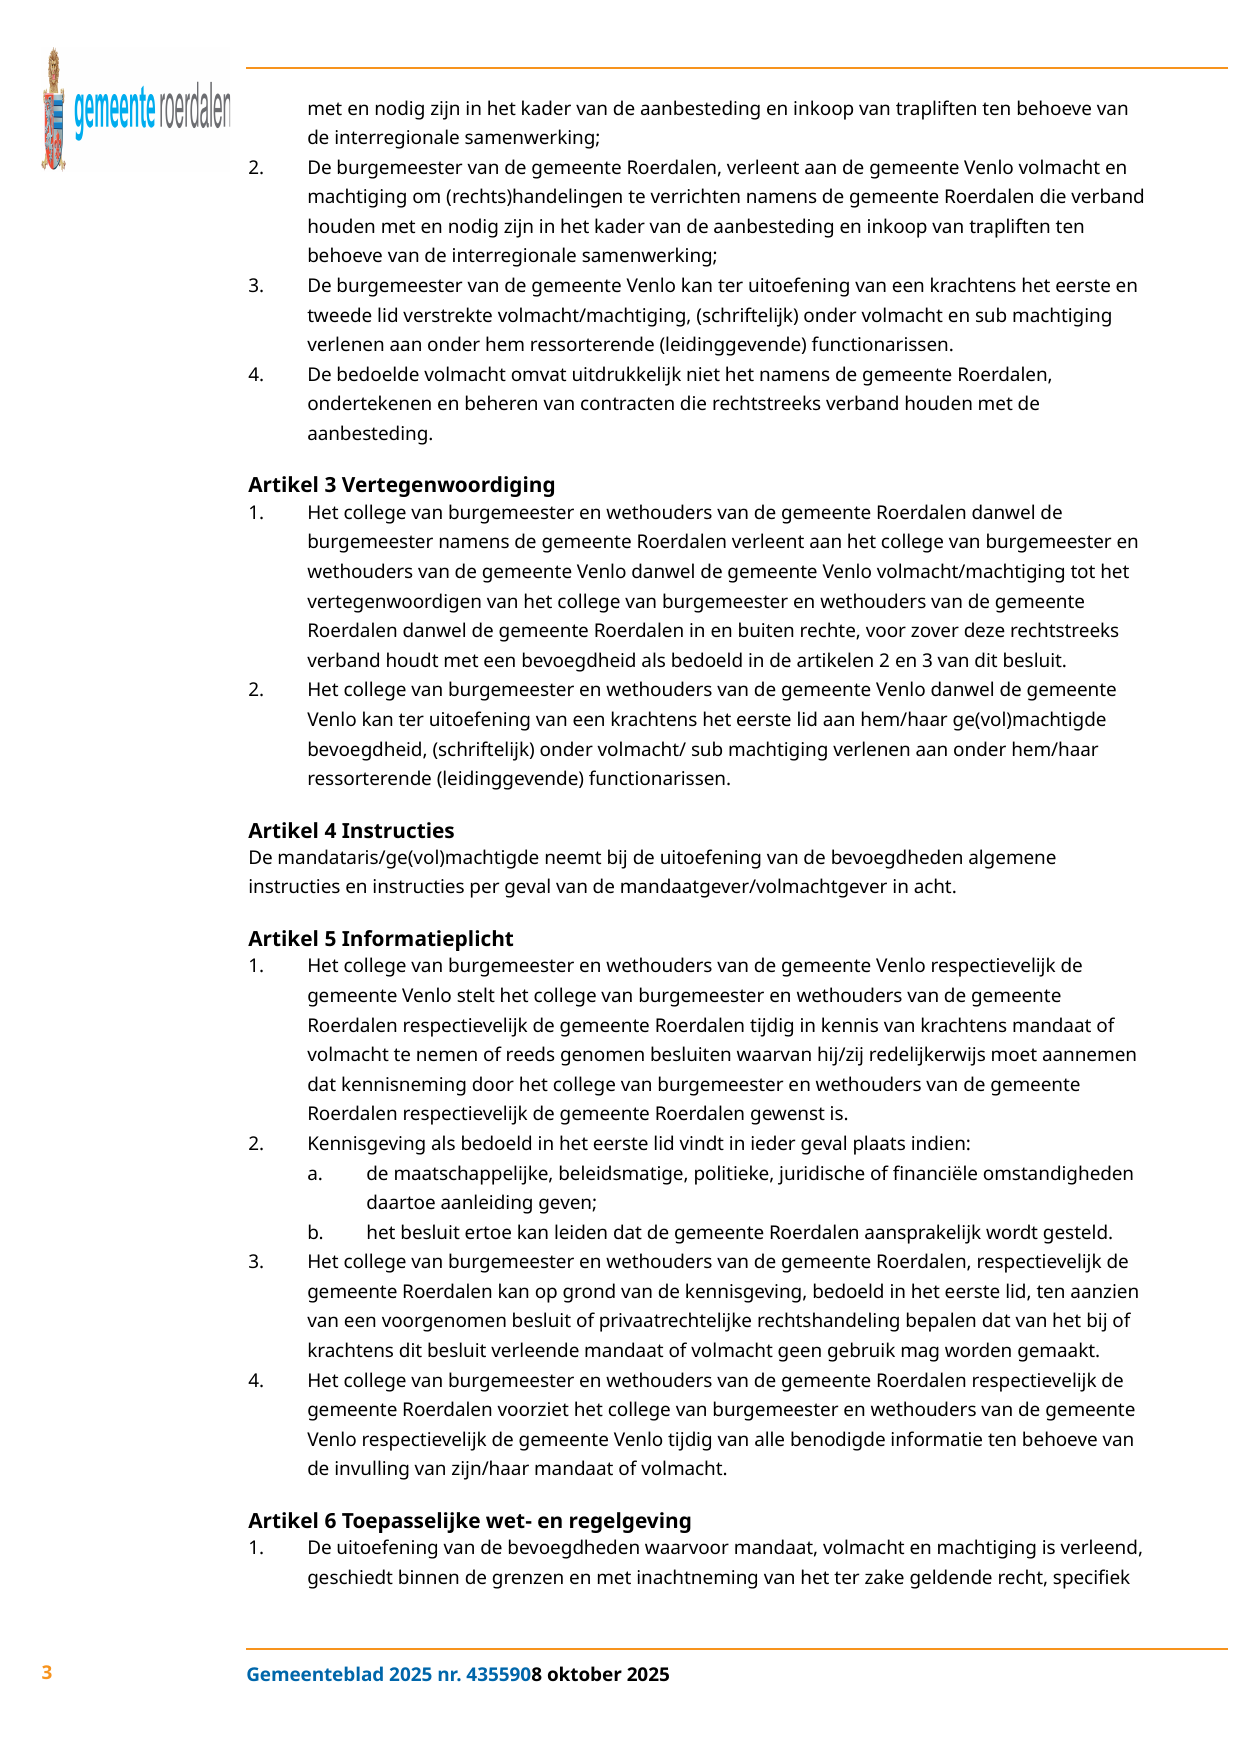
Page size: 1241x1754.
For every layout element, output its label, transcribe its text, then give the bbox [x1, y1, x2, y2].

list het besluit ertoe kan leiden dat de gemeente Roerdalen aansprakelijk wordt gesteld. [307, 1219, 1152, 1244]
text Artikel 5 Informatieplicht [248, 924, 1152, 953]
list De burgemeester van de gemeente Roerdalen, verleent aan de gemeente Venlo volmacht en machtiging om (rechts)handelingen te verrichten namens de gemeente Roerdalen die verband houden met en nodig zijn in het kader van de aanbesteding en inkoop van trapliften ten behoeve van de interregionale samenwerking; [248, 154, 1152, 268]
list Het college van burgemeester en wethouders van de gemeente Venlo danwel de gemeente Venlo kan ter uitoefening van een krachtens het eerste lid aan hem/haar ge(vol)machtigde bevoegdheid, (schriftelijk) onder volmacht/ sub machtiging verlenen aan onder hem/haar ressorterende (leidinggevende) functionarissen. [248, 677, 1152, 791]
text Artikel 3 Vertegenwoordiging [248, 471, 1152, 499]
list De burgemeester van de gemeente Venlo kan ter uitoefening van een krachtens het eerste en tweede lid verstrekte volmacht/machtiging, (schriftelijk) onder volmacht en sub machtiging verlenen aan onder hem ressorterende (leidinggevende) functionarissen. [248, 272, 1152, 357]
list Het college van burgemeester en wethouders van de gemeente Roerdalen respectievelijk de gemeente Roerdalen voorziet het college van burgemeester en wethouders van de gemeente Venlo respectievelijk de gemeente Venlo tijdig van alle benodigde informatie ten behoeve van de invulling van zijn/haar mandaat of volmacht. [248, 1367, 1152, 1481]
list De uitoefening van de bevoegdheden waarvoor mandaat, volmacht en machtiging is verleend, geschiedt binnen de grenzen en met inachtneming van het ter zake geldende recht, specifiek [248, 1534, 1152, 1590]
list de maatschappelijke, beleidsmatige, politieke, juridische of financiële omstandigheden daartoe aanleiding geven; [307, 1160, 1152, 1215]
list De bedoelde volmacht omvat uitdrukkelijk niet het namens de gemeente Roerdalen, ondertekenen en beheren van contracten die rechtstreeks verband houden met de aanbesteding. [248, 361, 1152, 446]
list Het college van burgemeester en wethouders van de gemeente Roerdalen danwel de burgemeester namens de gemeente Roerdalen verleent aan het college van burgemeester en wethouders van de gemeente Venlo danwel de gemeente Venlo volmacht/machtiging tot het vertegenwoordigen van het college van burgemeester en wethouders van de gemeente Roerdalen danwel de gemeente Roerdalen in en buiten rechte, voor zover deze rechtstreeks verband houdt met een bevoegdheid als bedoeld in de artikelen 2 en 3 van dit besluit. [248, 499, 1152, 673]
list met en nodig zijn in het kader van de aanbesteding en inkoop van trapliften ten behoeve van de interregionale samenwerking; [248, 95, 1152, 150]
text De mandataris/ge(vol)machtigde neemt bij de uitoefening van de bevoegdheden algemene instructies en instructies per geval van de mandaatgever/volmachtgever in acht. [248, 844, 1152, 899]
list Het college van burgemeester en wethouders van de gemeente Roerdalen, respectievelijk de gemeente Roerdalen kan op grond van de kennisgeving, bedoeld in het eerste lid, ten aanzien van een voorgenomen besluit of privaatrechtelijke rechtshandeling bepalen dat van het bij of krachtens dit besluit verleende mandaat of volmacht geen gebruik mag worden gemaakt. [248, 1248, 1152, 1363]
list Het college van burgemeester en wethouders van de gemeente Venlo respectievelijk de gemeente Venlo stelt het college van burgemeester en wethouders van de gemeente Roerdalen respectievelijk de gemeente Roerdalen tijdig in kennis van krachtens mandaat of volmacht te nemen of reeds genomen besluiten waarvan hij/zij redelijkerwijs moet aannemen dat kennisneming door het college van burgemeester en wethouders van de gemeente Roerdalen respectievelijk de gemeente Roerdalen gewenst is. [248, 953, 1152, 1126]
picture [41, 47, 231, 172]
text Artikel 4 Instructies [248, 816, 1152, 844]
text Artikel 6 Toepasselijke wet- en regelgeving [248, 1506, 1152, 1534]
list Kennisgeving als bedoeld in het eerste lid vindt in ieder geval plaats indien: [248, 1130, 1152, 1156]
